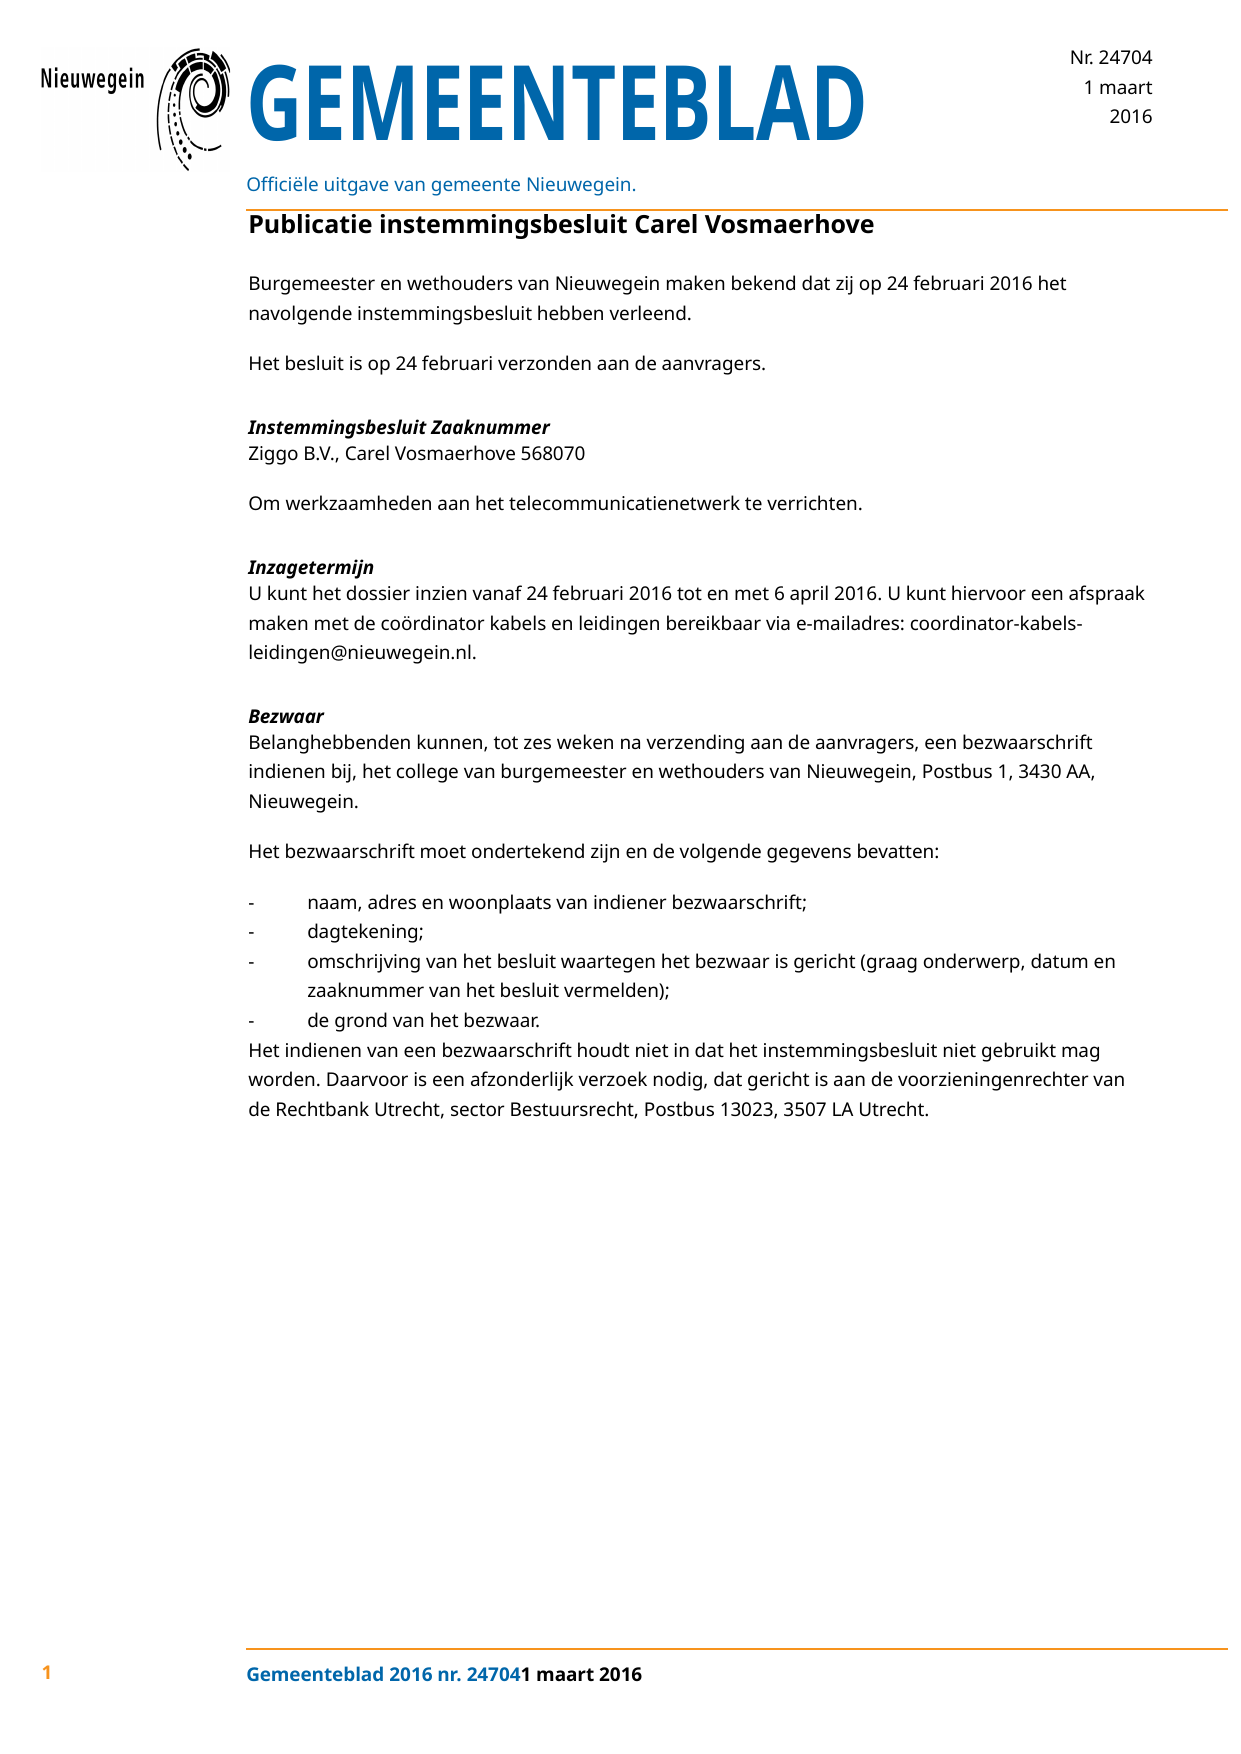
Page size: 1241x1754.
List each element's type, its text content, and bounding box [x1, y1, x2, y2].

text Burgemeester en wethouders van Nieuwegein maken bekend dat zij op 24 februari 2016 het navolgende instemmingsbesluit hebben verleend. [248, 270, 1152, 326]
text Inzagetermijn [248, 554, 1152, 580]
text U kunt het dossier inzien vanaf 24 februari 2016 tot en met 6 april 2016. U kunt hiervoor een afspraak maken met de coördinator kabels en leidingen bereikbaar via e-mailadres: coordinator-kabels-leidingen@nieuwegein.nl. [248, 580, 1152, 665]
text Het bezwaarschrift moet ondertekend zijn en de volgende gegevens bevatten: [248, 838, 1152, 864]
text Instemmingsbesluit Zaaknummer [248, 414, 1152, 440]
text Ziggo B.V., Carel Vosmaerhove 568070 [248, 440, 1152, 466]
list dagtekening; [248, 918, 1152, 944]
picture [41, 47, 231, 172]
text Publicatie instemmingsbesluit Carel Vosmaerhove [248, 211, 1152, 241]
text Belanghebbenden kunnen, tot zes weken na verzending aan de aanvragers, een bezwaarschrift indienen bij, het college van burgemeester en wethouders van Nieuwegein, Postbus 1, 3430 AA, Nieuwegein. [248, 729, 1152, 814]
list de grond van het bezwaar. [248, 1007, 1152, 1033]
text Om werkzaamheden aan het telecommunicatienetwerk te verrichten. [248, 490, 1152, 516]
text Het indienen van een bezwaarschrift houdt niet in dat het instemmingsbesluit niet gebruikt mag worden. Daarvoor is een afzonderlijk verzoek nodig, dat gericht is aan de voorzieningenrechter van de Rechtbank Utrecht, sector Bestuursrecht, Postbus 13023, 3507 LA Utrecht. [248, 1037, 1152, 1122]
list omschrijving van het besluit waartegen het bezwaar is gericht (graag onderwerp, datum en zaaknummer van het besluit vermelden); [248, 948, 1152, 1003]
list naam, adres en woonplaats van indiener bezwaarschrift; [248, 889, 1152, 915]
text Bezwaar [248, 703, 1152, 729]
text Het besluit is op 24 februari verzonden aan de aanvragers. [248, 350, 1152, 376]
